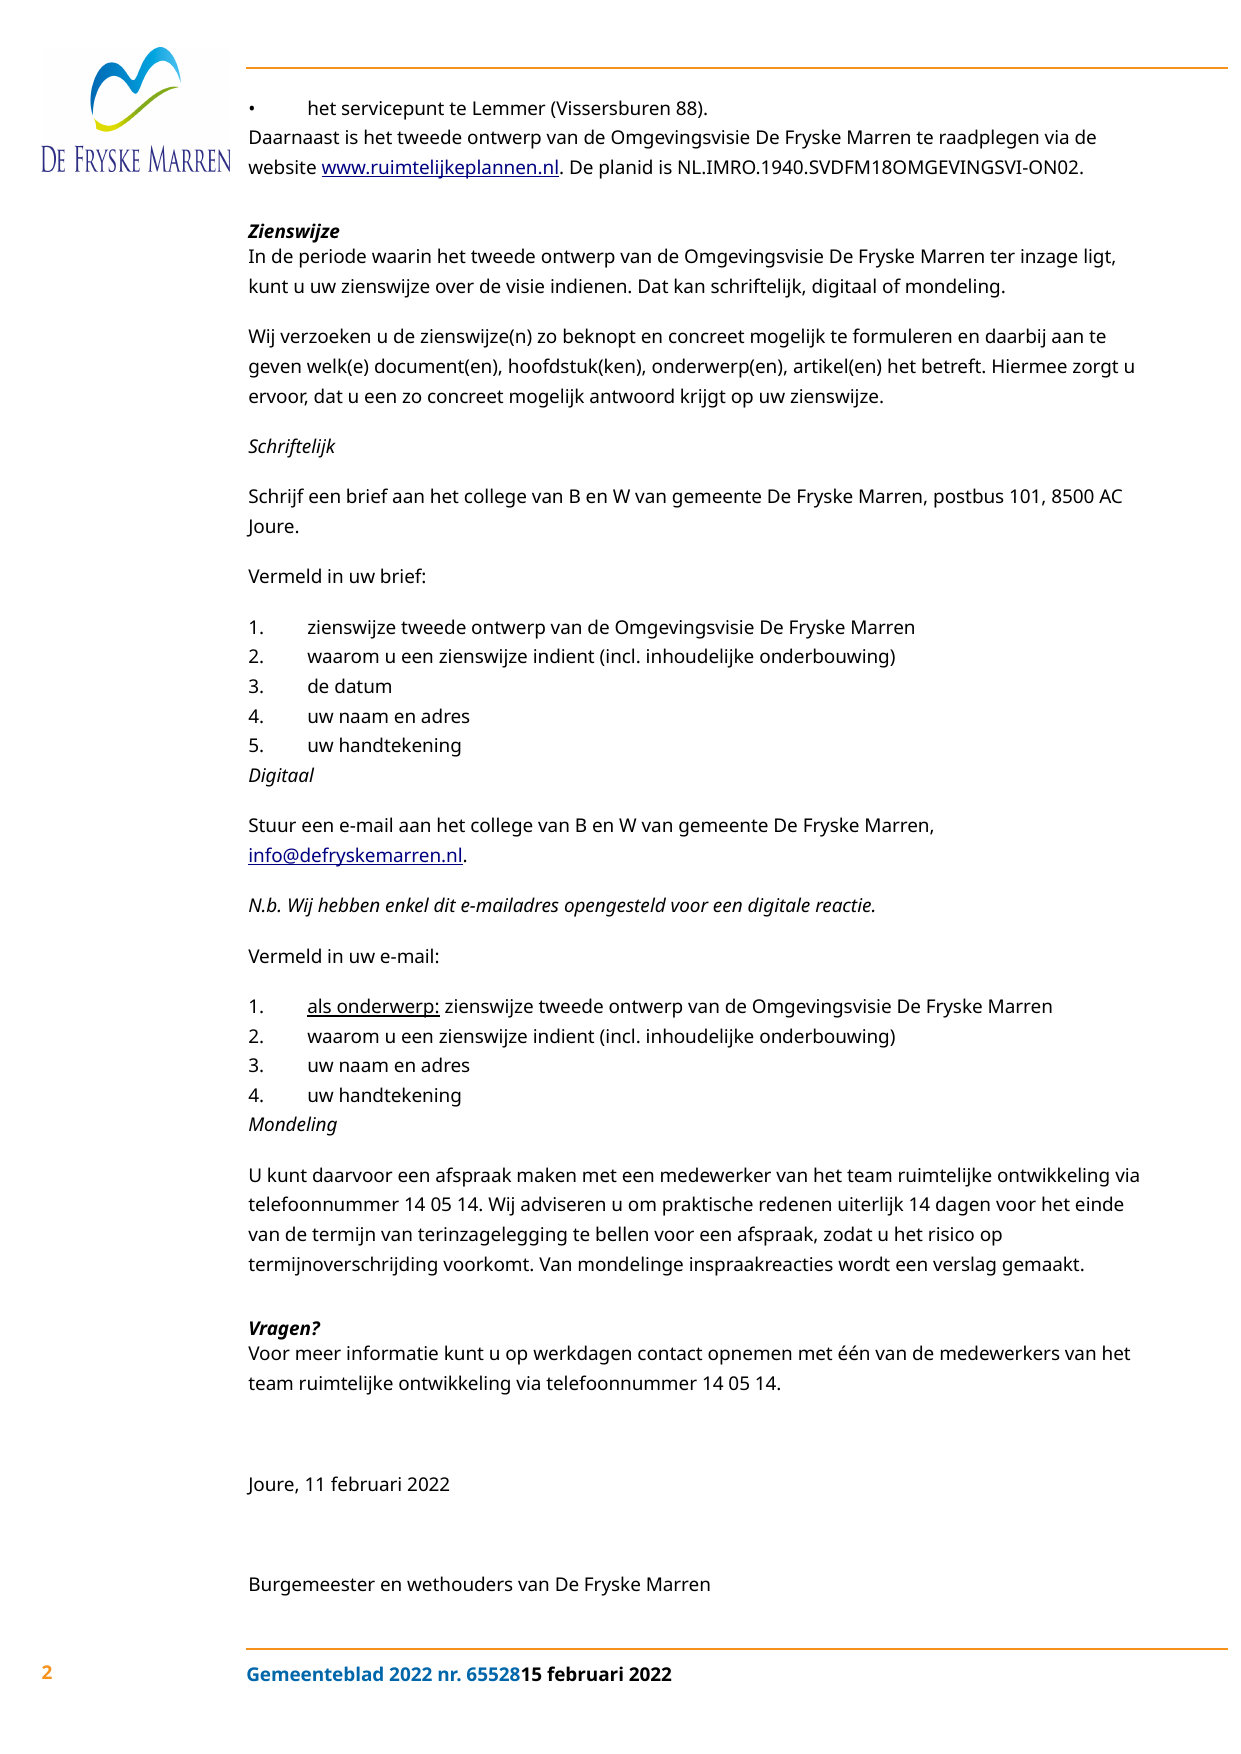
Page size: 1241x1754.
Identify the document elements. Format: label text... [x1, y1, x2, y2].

text Zienswijze [248, 218, 1152, 244]
text U kunt daarvoor een afspraak maken met een medewerker van het team ruimtelijke ontwikkeling via telefoonnummer 14 05 14. Wij adviseren u om praktische redenen uiterlijk 14 dagen voor het einde van de termijn van terinzagelegging te bellen voor een afspraak, zodat u het risico op termijnoverschrijding voorkomt. Van mondelinge inspraakreacties wordt een verslag gemaakt. [248, 1162, 1152, 1276]
text Schrijf een brief aan het college van B en W van gemeente De Fryske Marren, postbus 101, 8500 AC Joure. [248, 484, 1152, 539]
text Vermeld in uw e-mail: [248, 943, 1152, 968]
text Mondeling [248, 1112, 1152, 1137]
list uw handtekening [248, 732, 1152, 758]
text Stuur een e-mail aan het college van B en W van gemeente De Fryske Marren, info@defryskemarren.nl. [248, 812, 1152, 868]
list als onderwerp: zienswijze tweede ontwerp van de Omgevingsvisie De Fryske Marren [248, 993, 1152, 1019]
list de datum [248, 673, 1152, 699]
list zienswijze tweede ontwerp van de Omgevingsvisie De Fryske Marren [248, 614, 1152, 640]
text Daarnaast is het tweede ontwerp van de Omgevingsvisie De Fryske Marren te raadplegen via de website www.ruimtelijkeplannen.nl. De planid is NL.IMRO.1940.SVDFM18OMGEVINGSVI-ON02. [248, 124, 1152, 180]
text N.b. Wij hebben enkel dit e-mailadres opengesteld voor een digitale reactie. [248, 892, 1152, 918]
list waarom u een zienswijze indient (incl. inhoudelijke onderbouwing) [248, 644, 1152, 669]
list uw handtekening [248, 1082, 1152, 1108]
text In de periode waarin het tweede ontwerp van de Omgevingsvisie De Fryske Marren ter inzage ligt, kunt u uw zienswijze over de visie indienen. Dat kan schriftelijk, digitaal of mondeling. [248, 244, 1152, 299]
text Vragen? [248, 1315, 1152, 1340]
list uw naam en adres [248, 1052, 1152, 1078]
text Schriftelijk [248, 433, 1152, 459]
text Burgemeester en wethouders van De Fryske Marren [248, 1572, 1152, 1597]
picture [41, 47, 231, 172]
list waarom u een zienswijze indient (incl. inhoudelijke onderbouwing) [248, 1023, 1152, 1048]
list het servicepunt te Lemmer (Vissersburen 88). [248, 95, 1152, 121]
text Wij verzoeken u de zienswijze(n) zo beknopt en concreet mogelijk te formuleren en daarbij aan te geven welk(e) document(en), hoofdstuk(ken), onderwerp(en), artikel(en) het betreft. Hiermee zorgt u ervoor, dat u een zo concreet mogelijk antwoord krijgt op uw zienswijze. [248, 324, 1152, 408]
text Digitaal [248, 762, 1152, 788]
text Joure, 11 februari 2022 [248, 1471, 1152, 1497]
list uw naam en adres [248, 703, 1152, 728]
text Vermeld in uw brief: [248, 564, 1152, 589]
text Voor meer informatie kunt u op werkdagen contact opnemen met één van de medewerkers van het team ruimtelijke ontwikkeling via telefoonnummer 14 05 14. [248, 1340, 1152, 1396]
